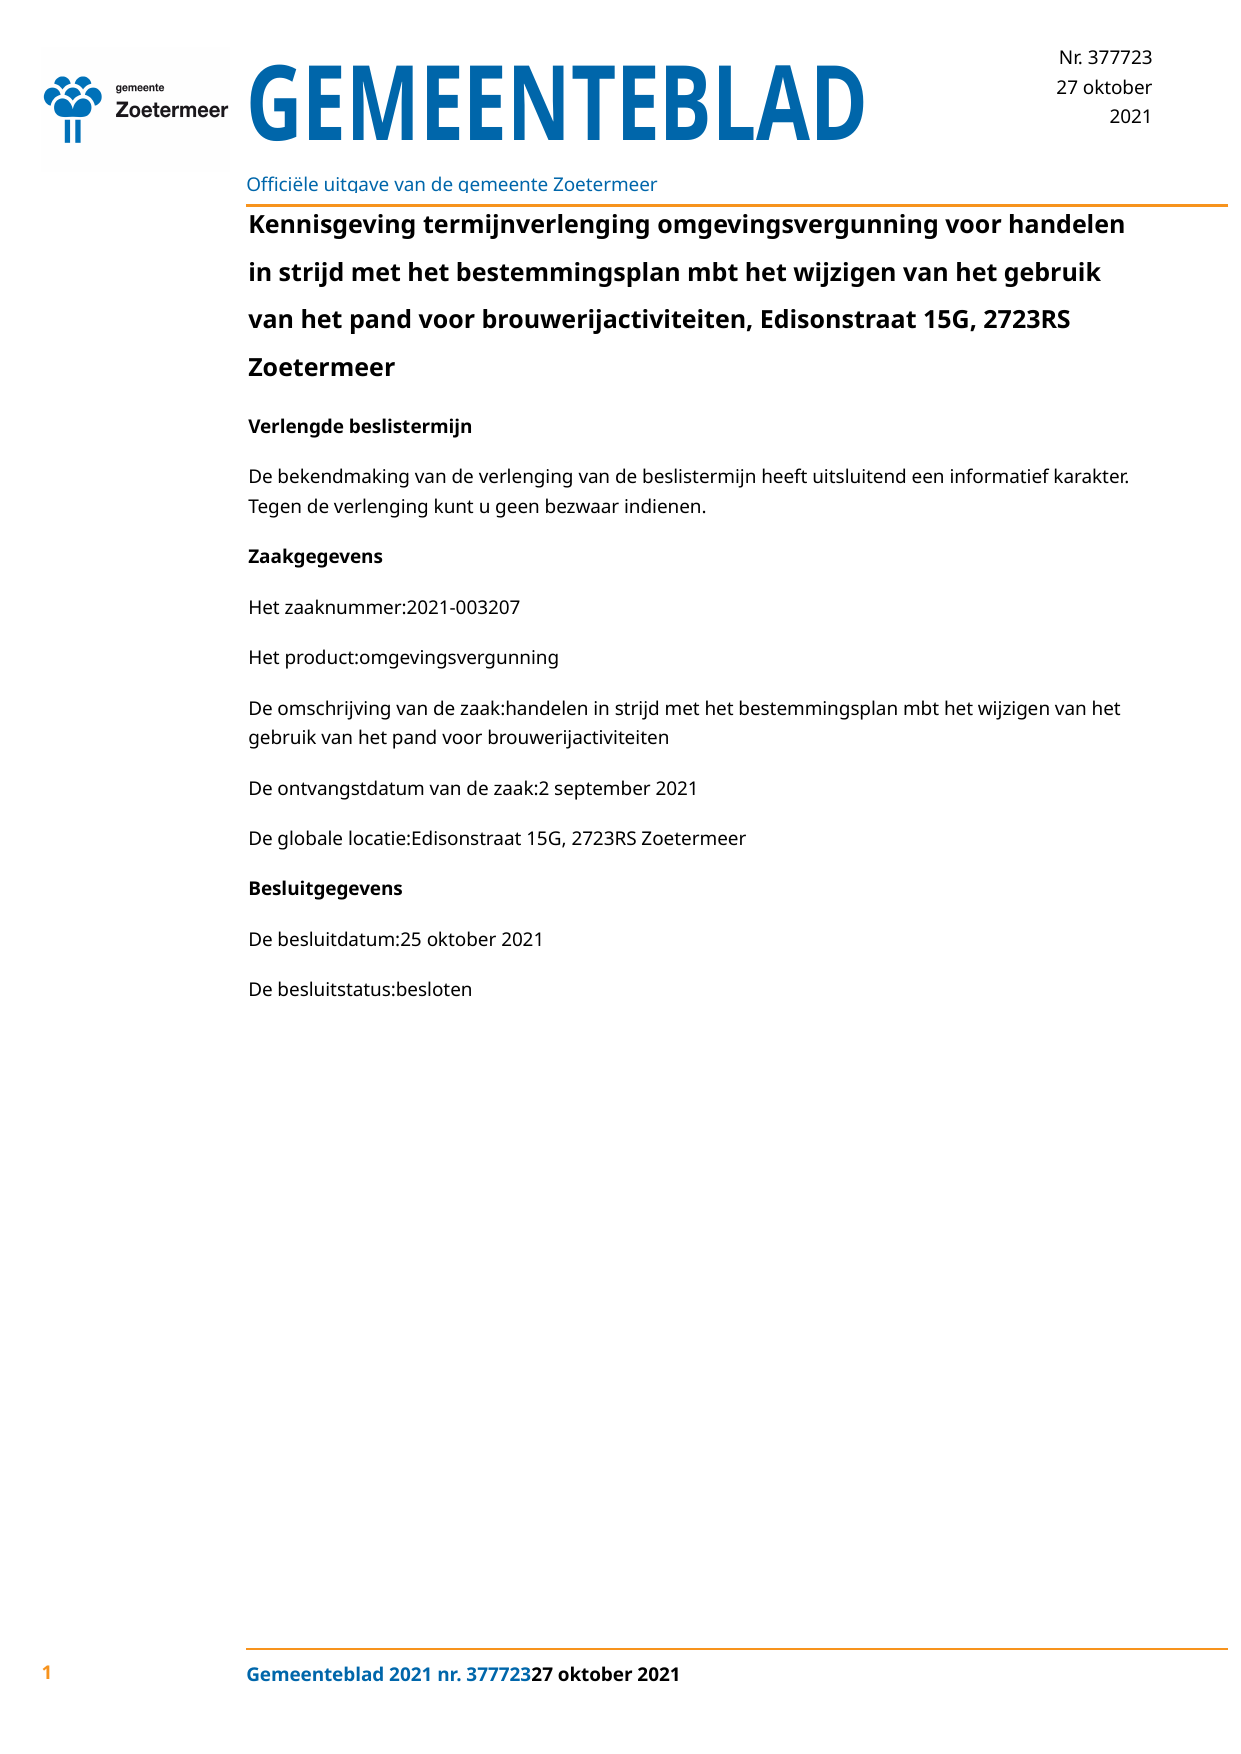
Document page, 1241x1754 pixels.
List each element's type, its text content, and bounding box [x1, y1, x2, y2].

text Besluitgegevens [248, 876, 1152, 901]
text Het zaaknummer:2021-003207 [248, 594, 1152, 620]
text De bekendmaking van de verlenging van de beslistermijn heeft uitsluitend een informatief karakter. Tegen de verlenging kunt u geen bezwaar indienen. [248, 463, 1152, 519]
text De omschrijving van de zaak:handelen in strijd met het bestemmingsplan mbt het wijzigen van het gebruik van het pand voor brouwerijactiviteiten [248, 695, 1152, 750]
picture [41, 47, 231, 172]
text De besluitdatum:25 oktober 2021 [248, 926, 1152, 952]
text Kennisgeving termijnverlenging omgevingsvergunning voor handelen in strijd met het bestemmingsplan mbt het wijzigen van het gebruik van het pand voor brouwerijactiviteiten, Edisonstraat 15G, 2723RS Zoetermeer [248, 207, 1152, 384]
text Het product:omgevingsvergunning [248, 644, 1152, 670]
text De globale locatie:Edisonstraat 15G, 2723RS Zoetermeer [248, 825, 1152, 851]
text De ontvangstdatum van de zaak:2 september 2021 [248, 775, 1152, 801]
text De besluitstatus:besloten [248, 976, 1152, 1002]
text Zaakgegevens [248, 543, 1152, 569]
text Verlengde beslistermijn [248, 413, 1152, 439]
